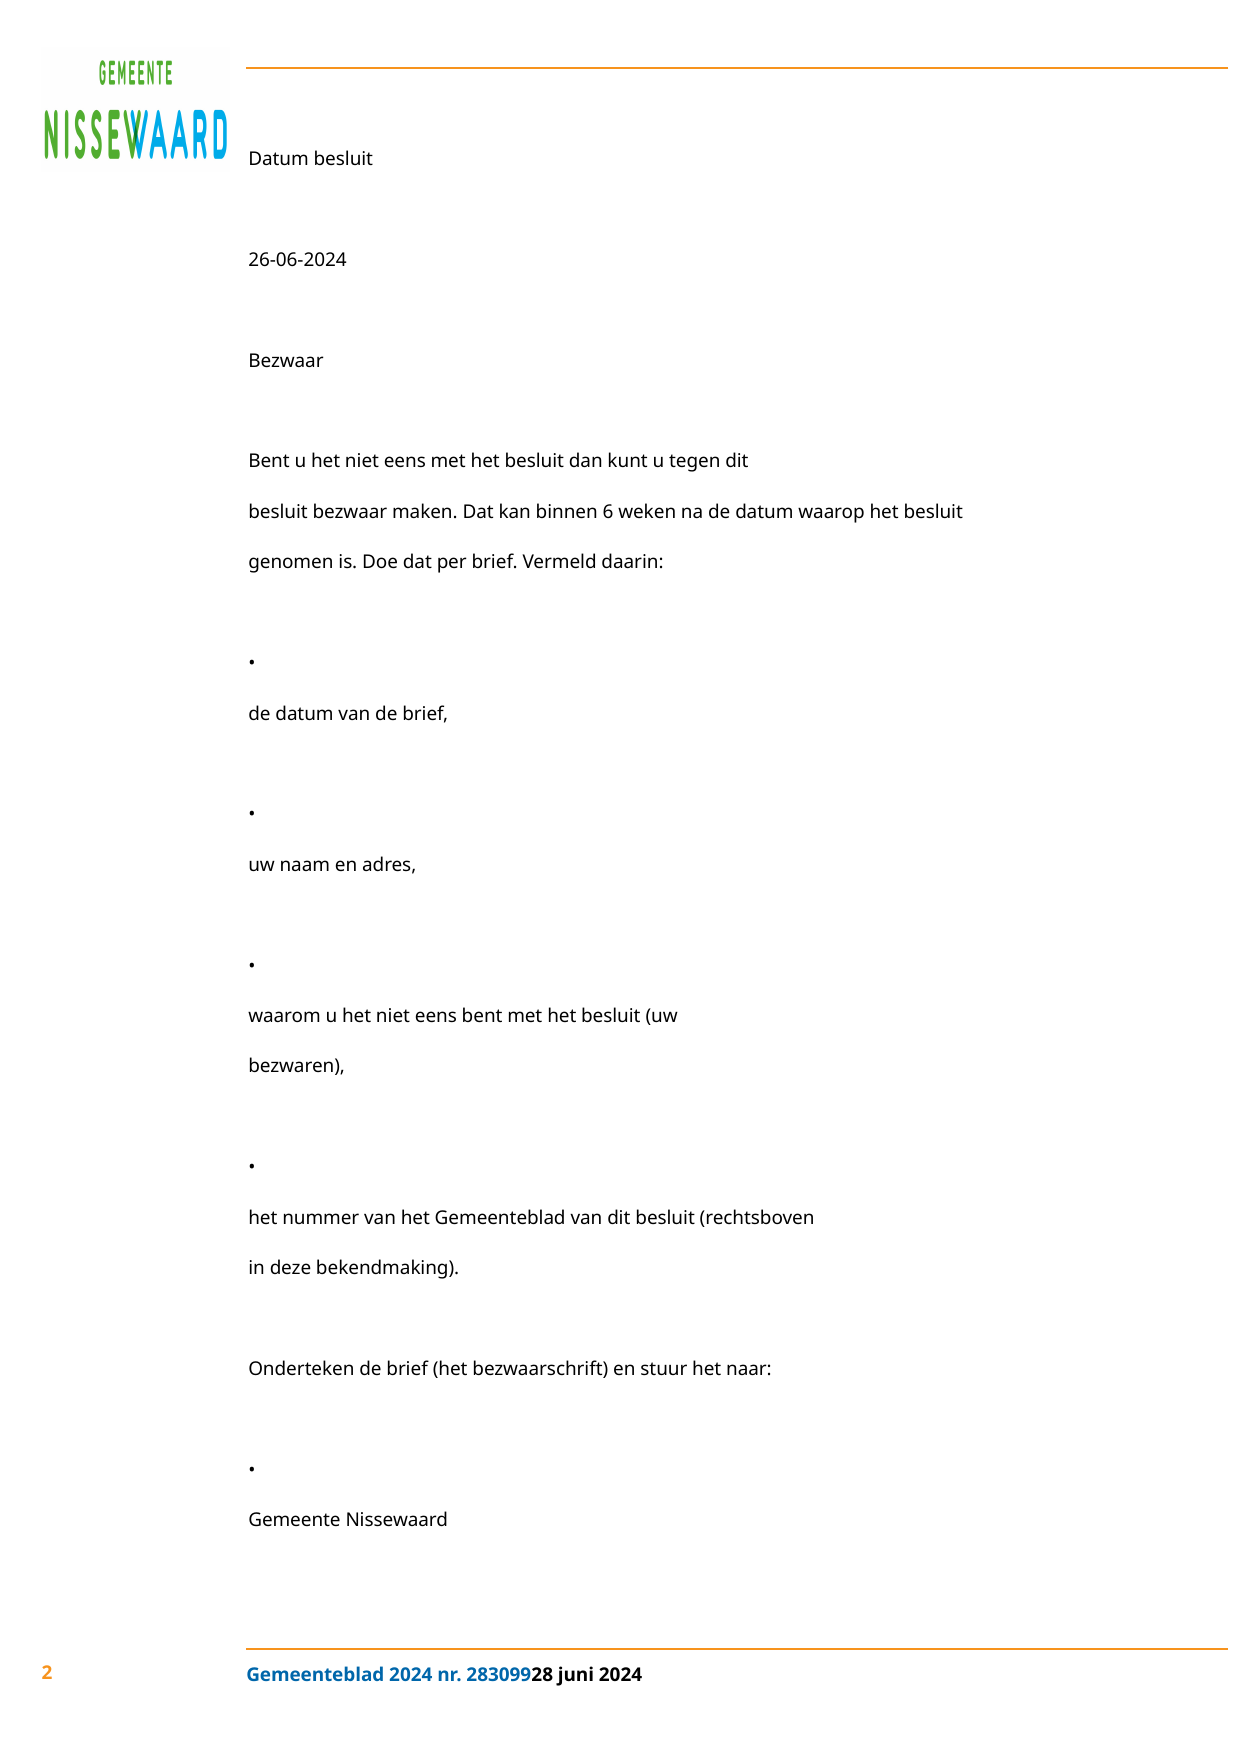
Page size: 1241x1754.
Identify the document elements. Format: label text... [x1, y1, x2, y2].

text Gemeente Nissewaard [248, 1506, 1152, 1532]
text • [248, 649, 1152, 675]
text Bent u het niet eens met het besluit dan kunt u tegen dit [248, 448, 1152, 473]
text • [248, 1153, 1152, 1179]
picture [41, 47, 231, 172]
text • [248, 952, 1152, 978]
text Bezwaar [248, 347, 1152, 373]
text de datum van de brief, [248, 700, 1152, 726]
text 26-06-2024 [248, 246, 1152, 272]
text • [248, 1456, 1152, 1482]
text besluit bezwaar maken. Dat kan binnen 6 weken na de datum waarop het besluit [248, 498, 1152, 524]
text het nummer van het Gemeenteblad van dit besluit (rechtsboven [248, 1204, 1152, 1230]
text Datum besluit [248, 145, 1152, 171]
text • [248, 801, 1152, 826]
text bezwaren), [248, 1053, 1152, 1078]
text Onderteken de brief (het bezwaarschrift) en stuur het naar: [248, 1355, 1152, 1381]
text genomen is. Doe dat per brief. Vermeld daarin: [248, 548, 1152, 574]
text uw naam en adres, [248, 851, 1152, 877]
text waarom u het niet eens bent met het besluit (uw [248, 1002, 1152, 1028]
text in deze bekendmaking). [248, 1254, 1152, 1280]
